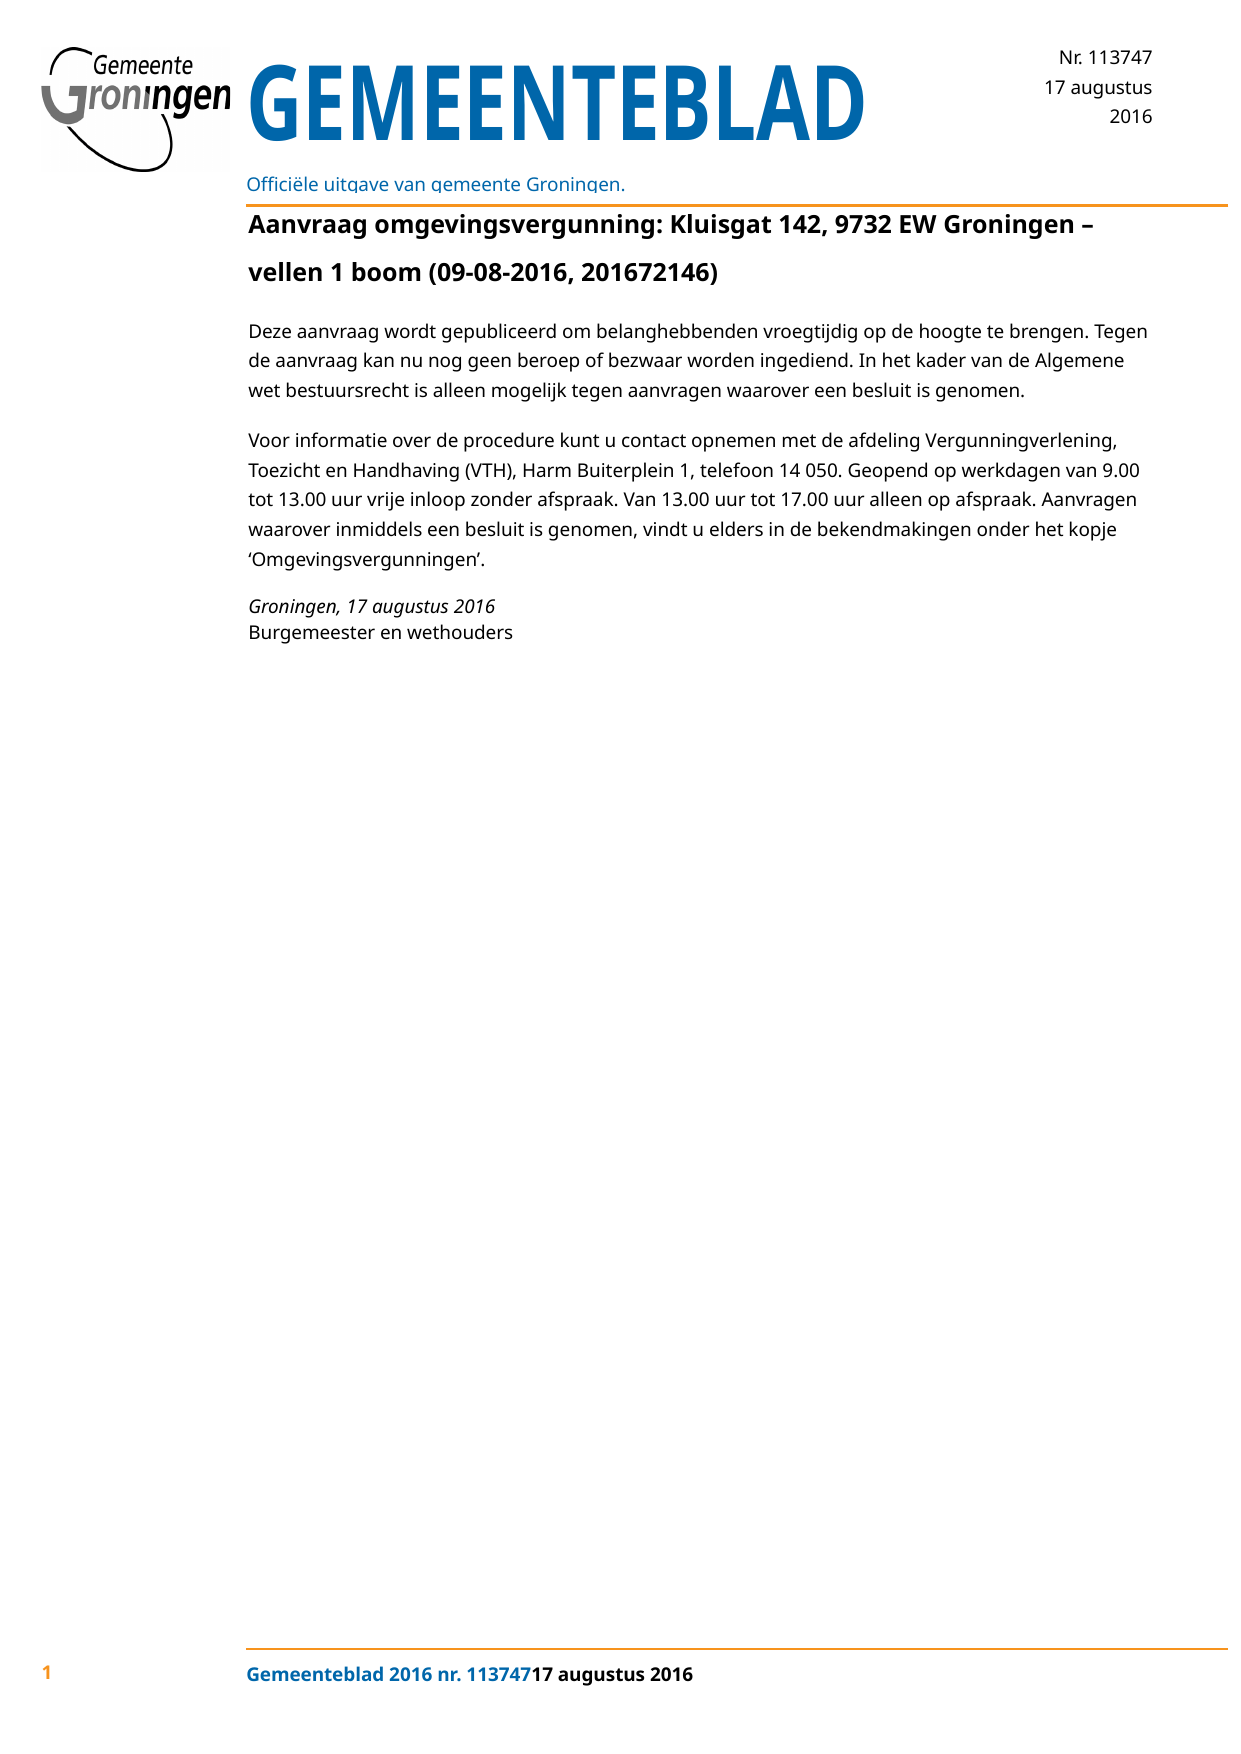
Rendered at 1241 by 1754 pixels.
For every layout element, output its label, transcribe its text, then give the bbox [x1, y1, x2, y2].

text Aanvraag omgevingsvergunning: Kluisgat 142, 9732 EW Groningen – vellen 1 boom (09-08-2016, 201672146) [248, 207, 1152, 288]
text Deze aanvraag wordt gepubliceerd om belanghebbenden vroegtijdig op de hoogte te brengen. Tegen de aanvraag kan nu nog geen beroep of bezwaar worden ingediend. In het kader van de Algemene wet bestuursrecht is alleen mogelijk tegen aanvragen waarover een besluit is genomen. [248, 318, 1152, 403]
text Voor informatie over de procedure kunt u contact opnemen met de afdeling Vergunningverlening, Toezicht en Handhaving (VTH), Harm Buiterplein 1, telefoon 14 050. Geopend op werkdagen van 9.00 tot 13.00 uur vrije inloop zonder afspraak. Van 13.00 uur tot 17.00 uur alleen op afspraak. Aanvragen waarover inmiddels een besluit is genomen, vindt u elders in de bekendmakingen onder het kopje ‘Omgevingsvergunningen’. [248, 427, 1152, 572]
picture [41, 47, 231, 172]
text Burgemeester en wethouders [248, 619, 1152, 645]
text Groningen, 17 augustus 2016 [248, 594, 1152, 619]
